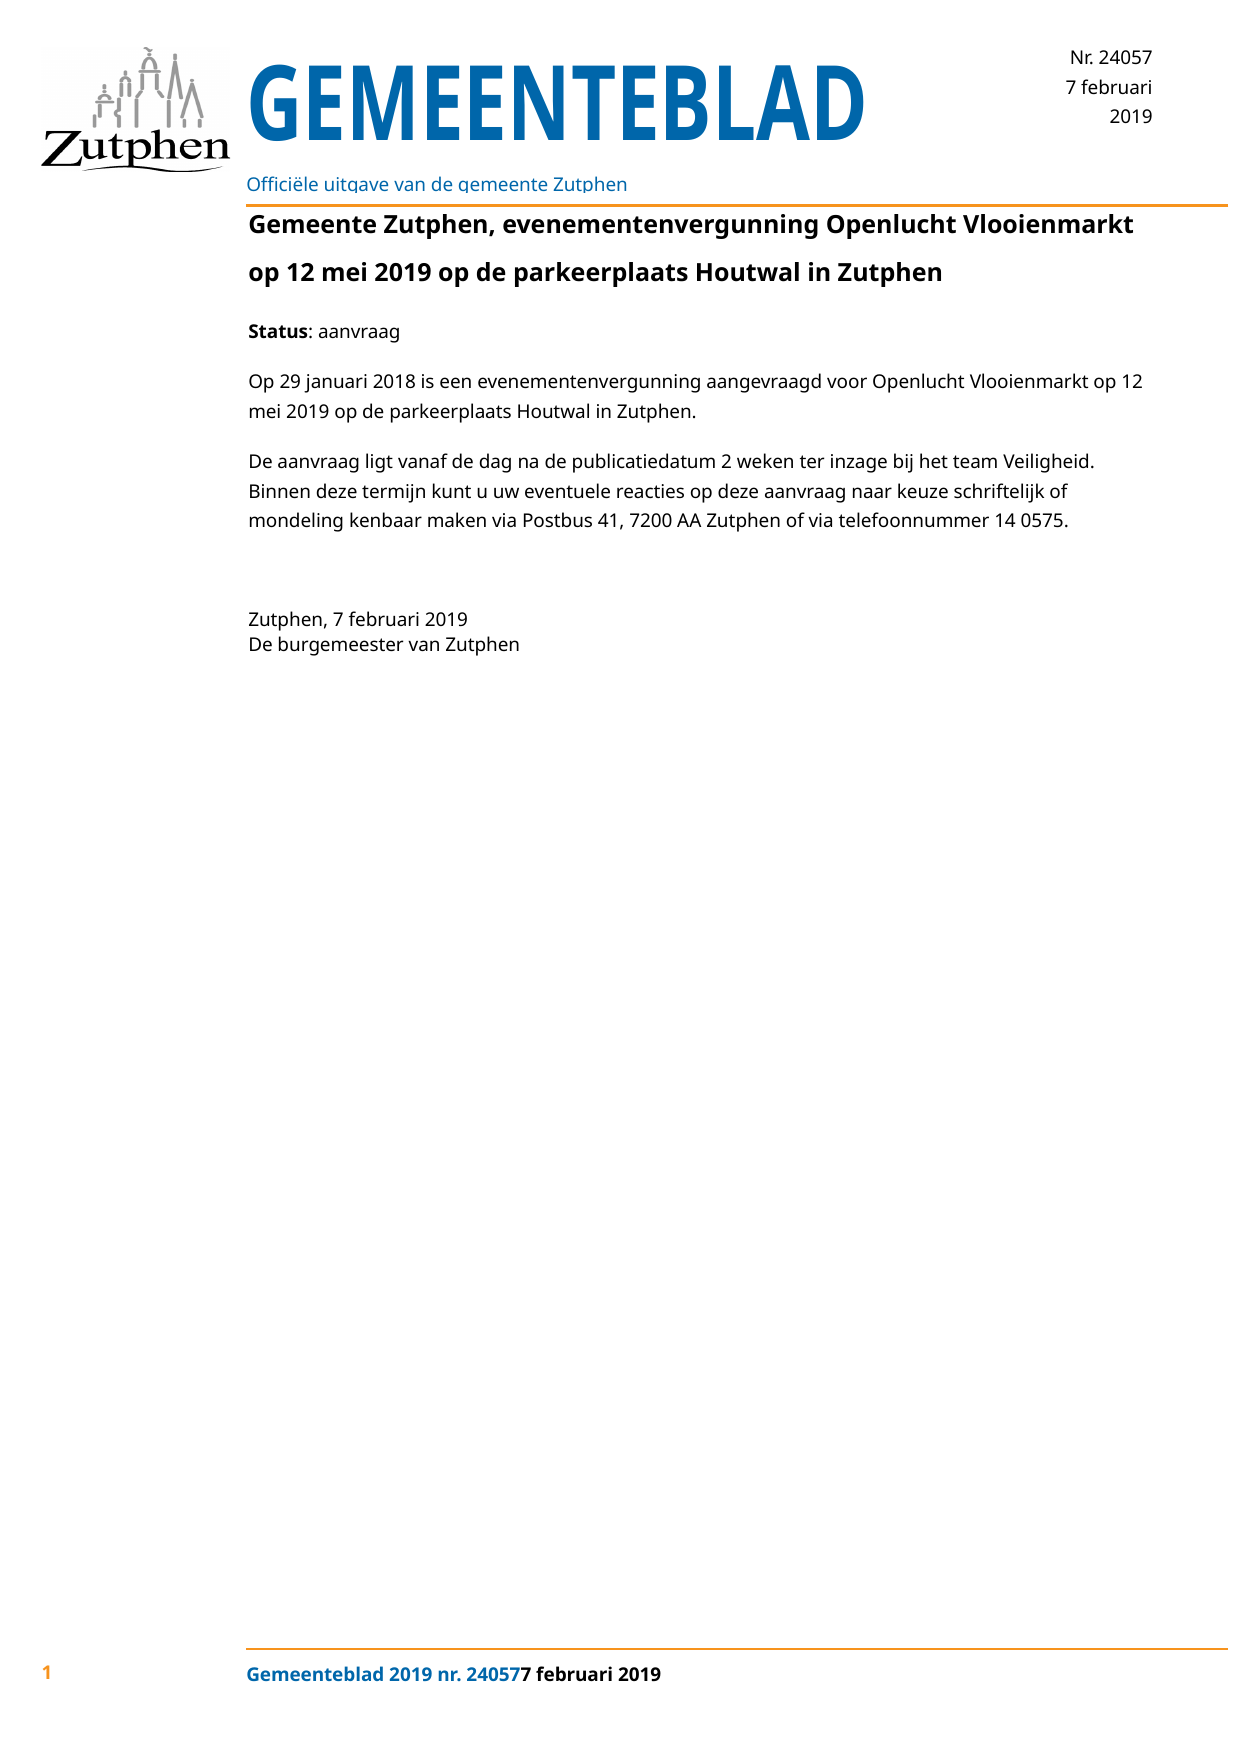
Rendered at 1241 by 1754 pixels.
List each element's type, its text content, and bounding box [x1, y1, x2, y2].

picture [41, 47, 231, 172]
text Gemeente Zutphen, evenementenvergunning Openlucht Vlooienmarkt op 12 mei 2019 op de parkeerplaats Houtwal in Zutphen [248, 207, 1152, 288]
text Zutphen, 7 februari 2019 [248, 606, 1152, 631]
text Status: aanvraag [248, 318, 1152, 344]
text De burgemeester van Zutphen [248, 631, 1152, 657]
text Op 29 januari 2018 is een evenementenvergunning aangevraagd voor Openlucht Vlooienmarkt op 12 mei 2019 op de parkeerplaats Houtwal in Zutphen. [248, 368, 1152, 424]
text De aanvraag ligt vanaf de dag na de publicatiedatum 2 weken ter inzage bij het team Veiligheid. Binnen deze termijn kunt u uw eventuele reacties op deze aanvraag naar keuze schriftelijk of mondeling kenbaar maken via Postbus 41, 7200 AA Zutphen of via telefoonnummer 14 0575. [248, 448, 1152, 533]
